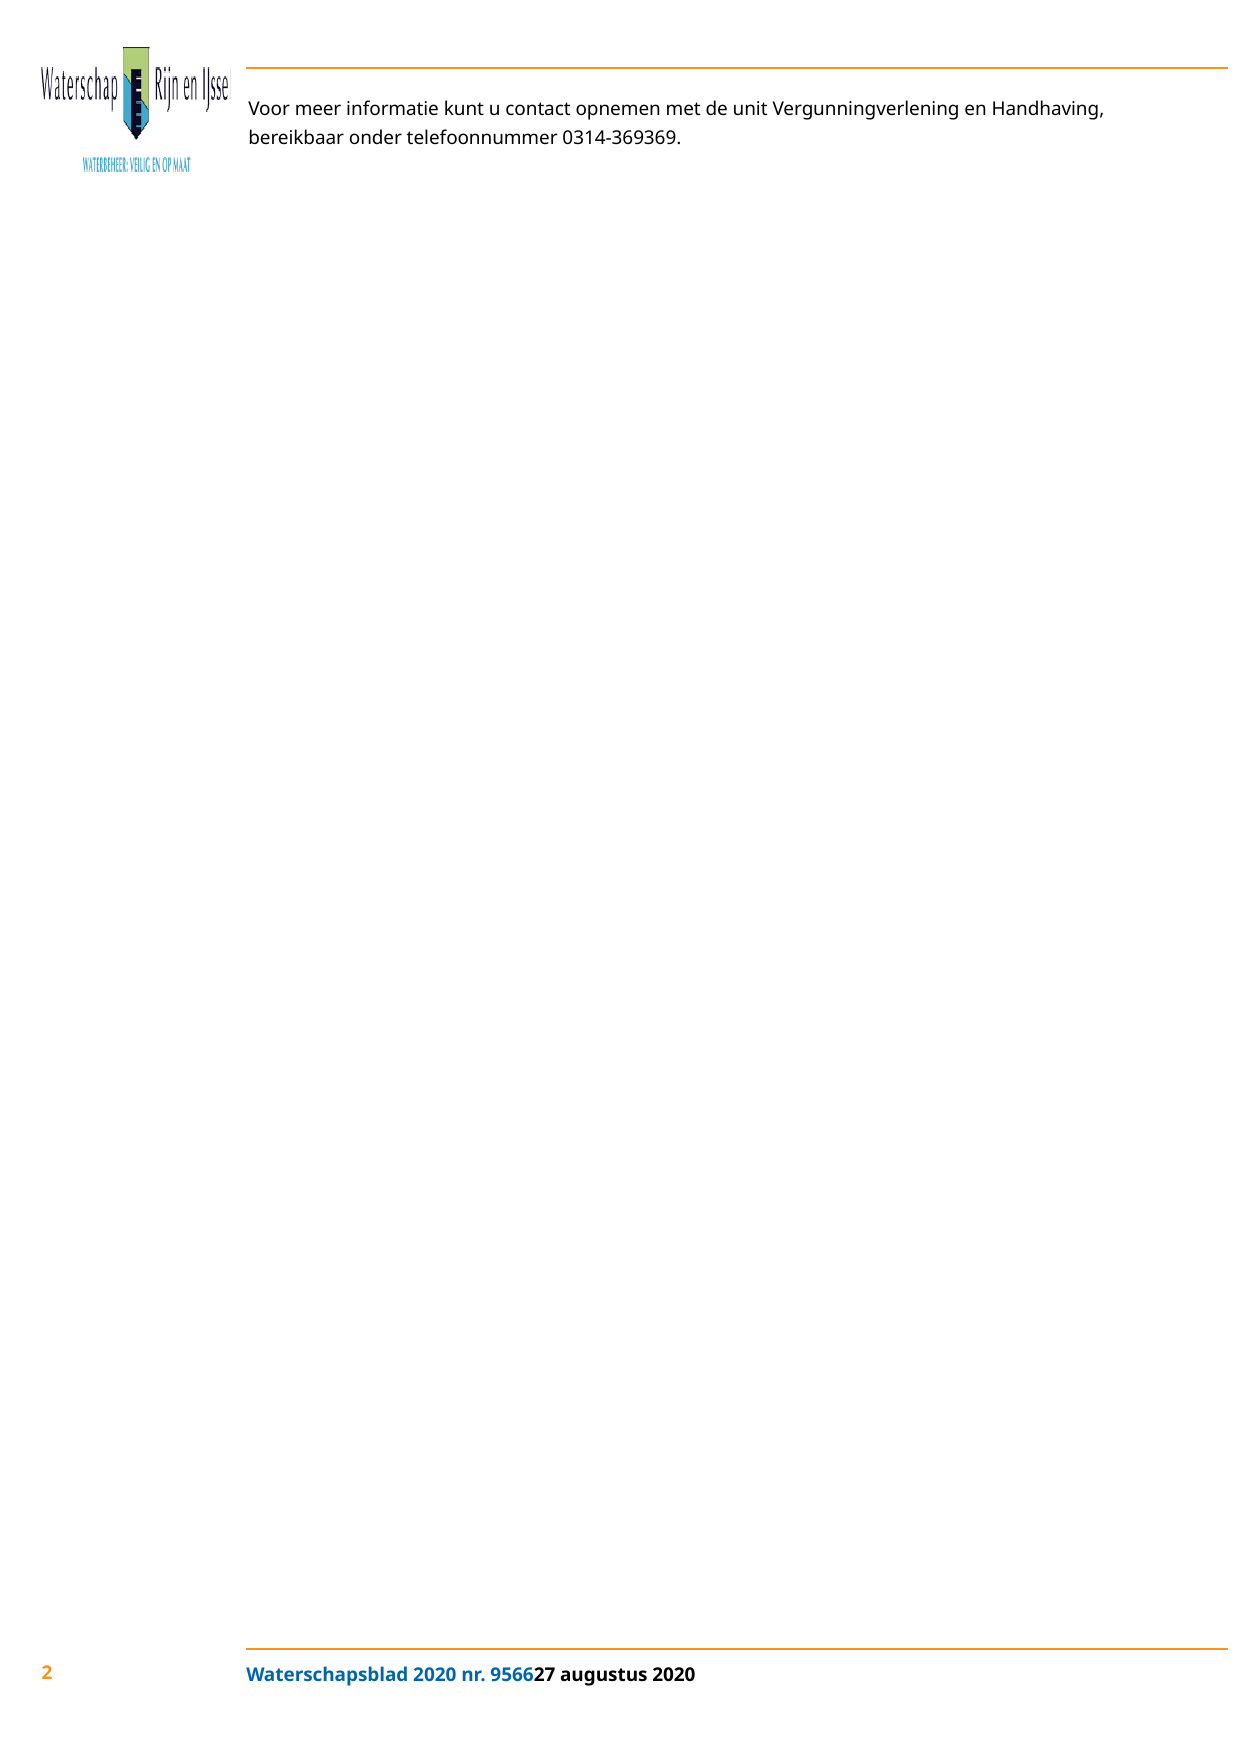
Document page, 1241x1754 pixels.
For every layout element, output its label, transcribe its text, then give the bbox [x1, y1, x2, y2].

picture [41, 47, 231, 172]
text Voor meer informatie kunt u contact opnemen met de unit Vergunningverlening en Handhaving, bereikbaar onder telefoonnummer 0314-369369. [248, 95, 1152, 150]
